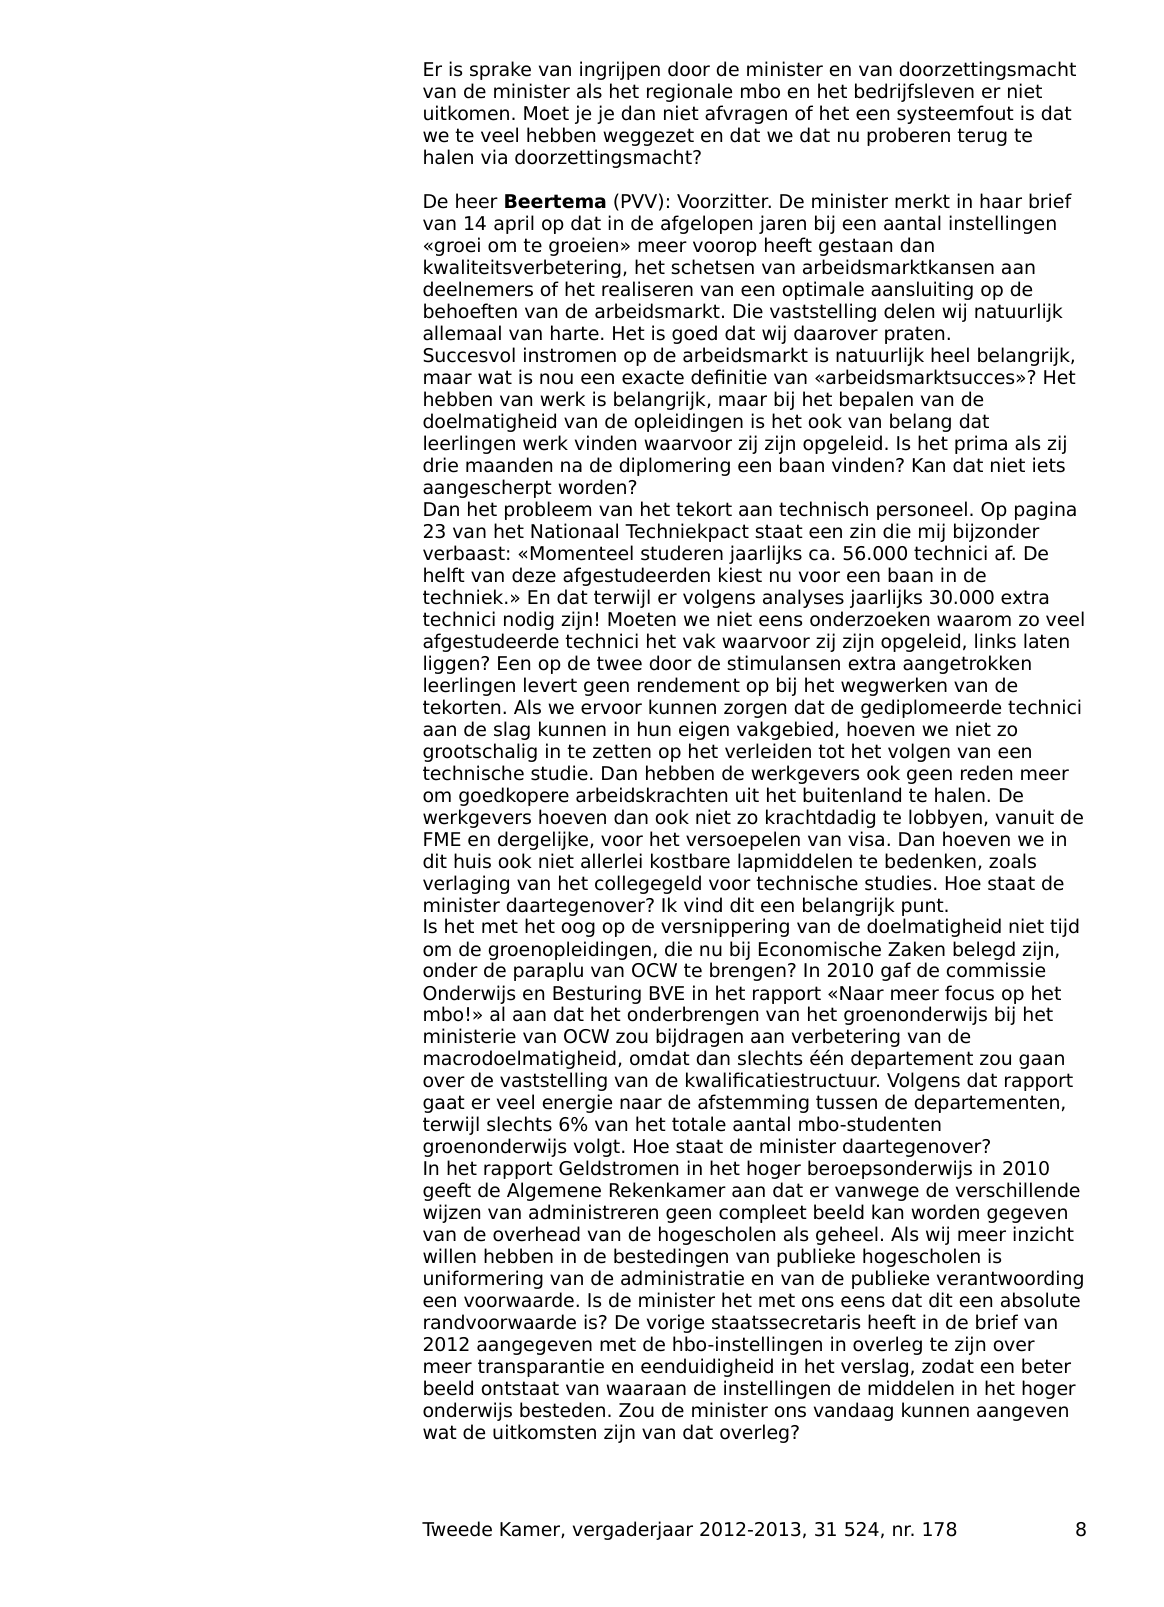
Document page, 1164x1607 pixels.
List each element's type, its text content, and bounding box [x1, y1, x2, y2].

text Is het met het oog op de versnippering van de doelmatigheid niet tijd om de groenopleidingen, die nu bij Economische Zaken belegd zijn, onder de paraplu van OCW te brengen? In 2010 gaf de commissie Onderwijs en Besturing BVE in het rapport «Naar meer focus op het mbo!» al aan dat het onderbrengen van het groenonderwijs bij het ministerie van OCW zou bijdragen aan verbetering van de macrodoelmatigheid, omdat dan slechts één departement zou gaan over de vaststelling van de kwalificatiestructuur. Volgens dat rapport gaat er veel energie naar de afstemming tussen de departementen, terwijl slechts 6% van het totale aantal mbo-studenten groenonderwijs volgt. Hoe staat de minister daartegenover? [422, 916, 1087, 1158]
text In het rapport Geldstromen in het hoger beroepsonderwijs in 2010 geeft de Algemene Rekenkamer aan dat er vanwege de verschillende wijzen van administreren geen compleet beeld kan worden gegeven van de overhead van de hogescholen als geheel. Als wij meer inzicht willen hebben in de bestedingen van publieke hogescholen is uniformering van de administratie en van de publieke verantwoording een voorwaarde. Is de minister het met ons eens dat dit een absolute randvoorwaarde is? De vorige staatssecretaris heeft in de brief van 2012 aangegeven met de hbo-instellingen in overleg te zijn over meer transparantie en eenduidigheid in het verslag, zodat een beter beeld ontstaat van waaraan de instellingen de middelen in het hoger onderwijs besteden. Zou de minister ons vandaag kunnen aangeven wat de uitkomsten zijn van dat overleg? [422, 1158, 1087, 1444]
text Er is sprake van ingrijpen door de minister en van doorzettingsmacht van de minister als het regionale mbo en het bedrijfsleven er niet uitkomen. Moet je je dan niet afvragen of het een systeemfout is dat we te veel hebben weggezet en dat we dat nu proberen terug te halen via doorzettingsmacht? [422, 59, 1087, 169]
text De heer Beertema (PVV): Voorzitter. De minister merkt in haar brief van 14 april op dat in de afgelopen jaren bij een aantal instellingen «groei om te groeien» meer voorop heeft gestaan dan kwaliteitsverbetering, het schetsen van arbeidsmarktkansen aan deelnemers of het realiseren van een optimale aansluiting op de behoeften van de arbeidsmarkt. Die vaststelling delen wij natuurlijk allemaal van harte. Het is goed dat wij daarover praten. [422, 191, 1087, 345]
text Succesvol instromen op de arbeidsmarkt is natuurlijk heel belangrijk, maar wat is nou een exacte definitie van «arbeidsmarktsucces»? Het hebben van werk is belangrijk, maar bij het bepalen van de doelmatigheid van de opleidingen is het ook van belang dat leerlingen werk vinden waarvoor zij zijn opgeleid. Is het prima als zij drie maanden na de diplomering een baan vinden? Kan dat niet iets aangescherpt worden? [422, 345, 1087, 499]
text Dan het probleem van het tekort aan technisch personeel. Op pagina 23 van het Nationaal Techniekpact staat een zin die mij bijzonder verbaast: «Momenteel studeren jaarlijks ca. 56.000 technici af. De helft van deze afgestudeerden kiest nu voor een baan in de techniek.» En dat terwijl er volgens analyses jaarlijks 30.000 extra technici nodig zijn! Moeten we niet eens onderzoeken waarom zo veel afgestudeerde technici het vak waarvoor zij zijn opgeleid, links laten liggen? Een op de twee door de stimulansen extra aangetrokken leerlingen levert geen rendement op bij het wegwerken van de tekorten. Als we ervoor kunnen zorgen dat de gediplomeerde technici aan de slag kunnen in hun eigen vakgebied, hoeven we niet zo grootschalig in te zetten op het verleiden tot het volgen van een technische studie. Dan hebben de werkgevers ook geen reden meer om goedkopere arbeidskrachten uit het buitenland te halen. De werkgevers hoeven dan ook niet zo krachtdadig te lobbyen, vanuit de FME en dergelijke, voor het versoepelen van visa. Dan hoeven we in dit huis ook niet allerlei kostbare lapmiddelen te bedenken, zoals verlaging van het collegegeld voor technische studies. Hoe staat de minister daartegenover? Ik vind dit een belangrijk punt. [422, 499, 1087, 916]
